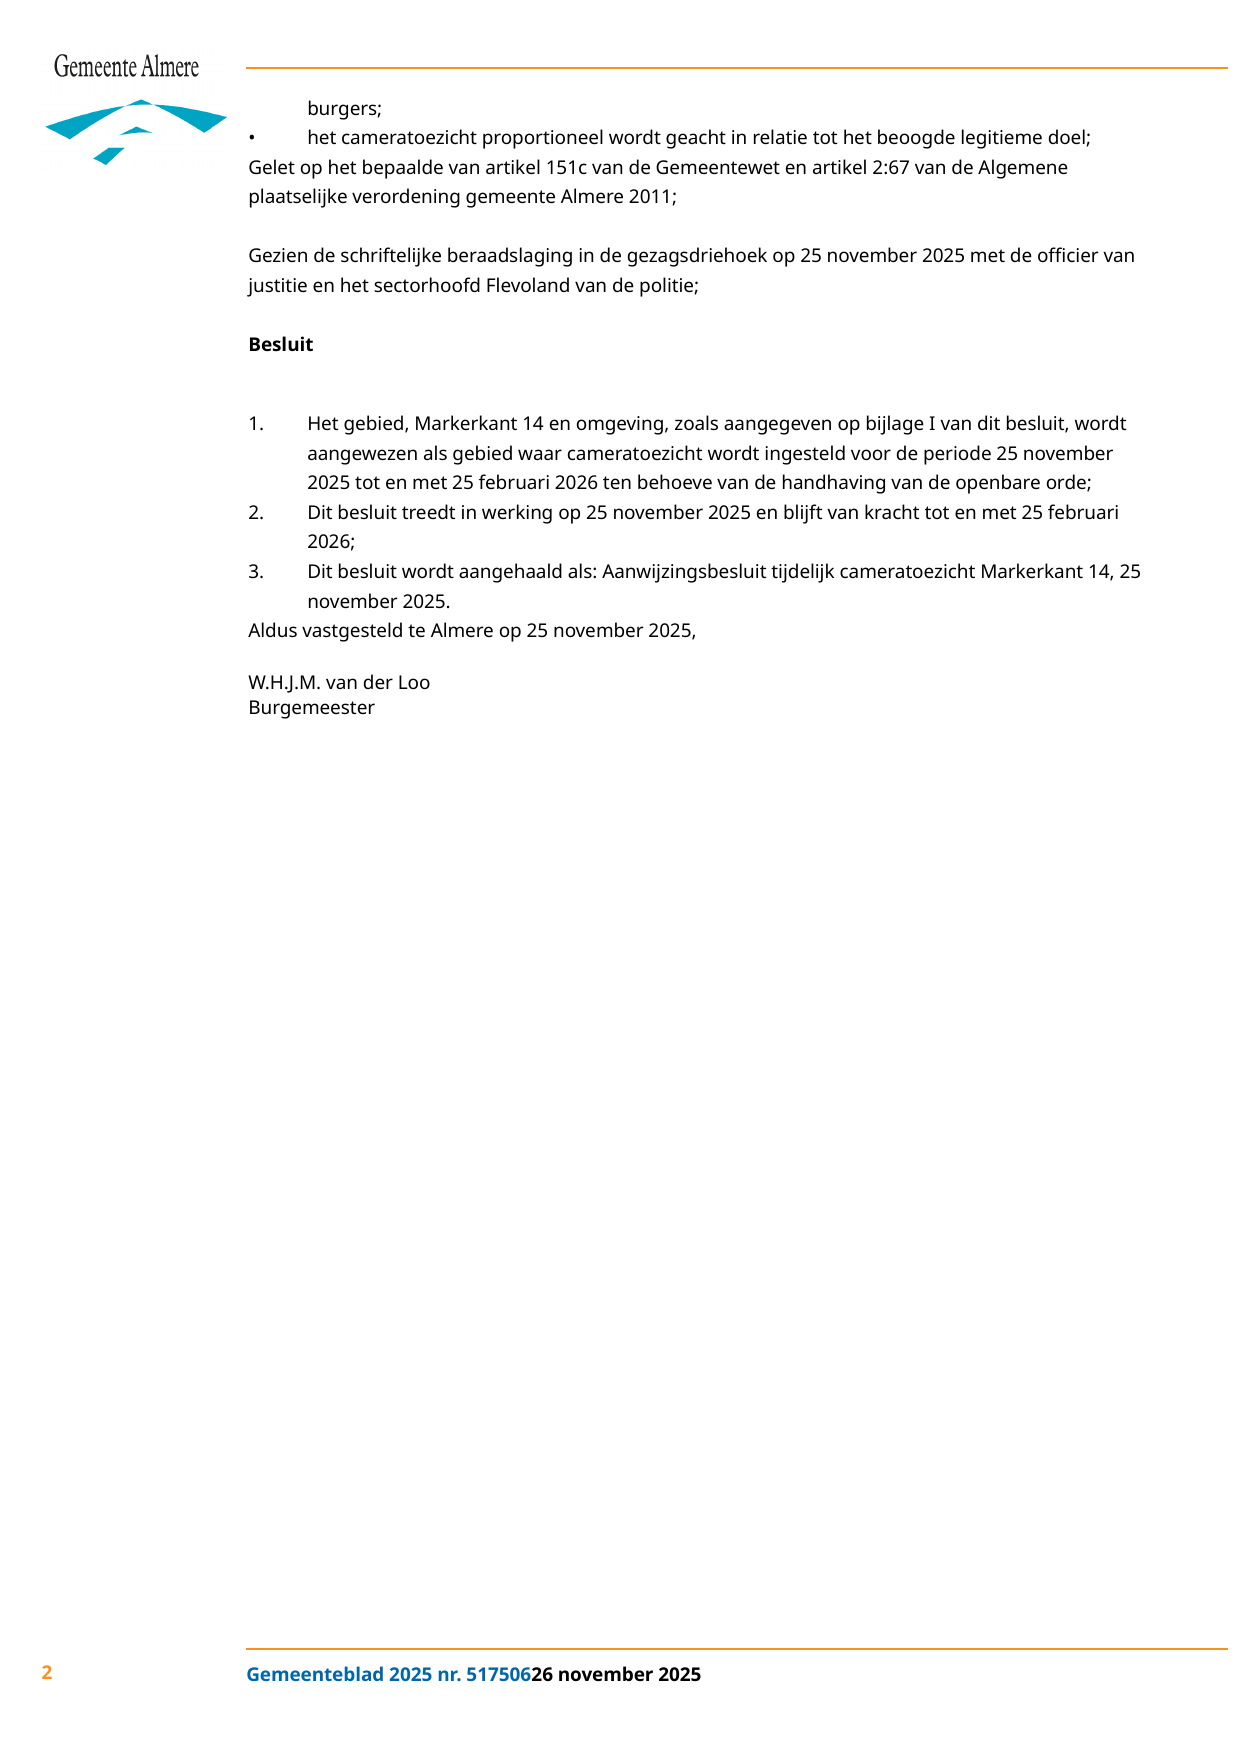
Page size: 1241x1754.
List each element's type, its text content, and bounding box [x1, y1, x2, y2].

list burgers; [248, 95, 1152, 121]
list Dit besluit wordt aangehaald als: Aanwijzingsbesluit tijdelijk cameratoezicht Markerkant 14, 25 november 2025. [248, 558, 1152, 613]
text Aldus vastgesteld te Almere op 25 november 2025, [248, 617, 1152, 643]
list Het gebied, Markerkant 14 en omgeving, zoals aangegeven op bijlage I van dit besluit, wordt aangewezen als gebied waar cameratoezicht wordt ingesteld voor de periode 25 november 2025 tot en met 25 februari 2026 ten behoeve van de handhaving van de openbare orde; [248, 410, 1152, 495]
list het cameratoezicht proportioneel wordt geacht in relatie tot het beoogde legitieme doel; [248, 124, 1152, 150]
text Burgemeester [248, 694, 1152, 720]
picture [41, 47, 231, 172]
text W.H.J.M. van der Loo [248, 669, 1152, 694]
text Gelet op het bepaalde van artikel 151c van de Gemeentewet en artikel 2:67 van de Algemene plaatselijke verordening gemeente Almere 2011; [248, 154, 1152, 209]
text Besluit [248, 331, 1152, 357]
text Gezien de schriftelijke beraadslaging in de gezagsdriehoek op 25 november 2025 met de officier van justitie en het sectorhoofd Flevoland van de politie; [248, 243, 1152, 298]
list Dit besluit treedt in werking op 25 november 2025 en blijft van kracht tot en met 25 februari 2026; [248, 499, 1152, 554]
